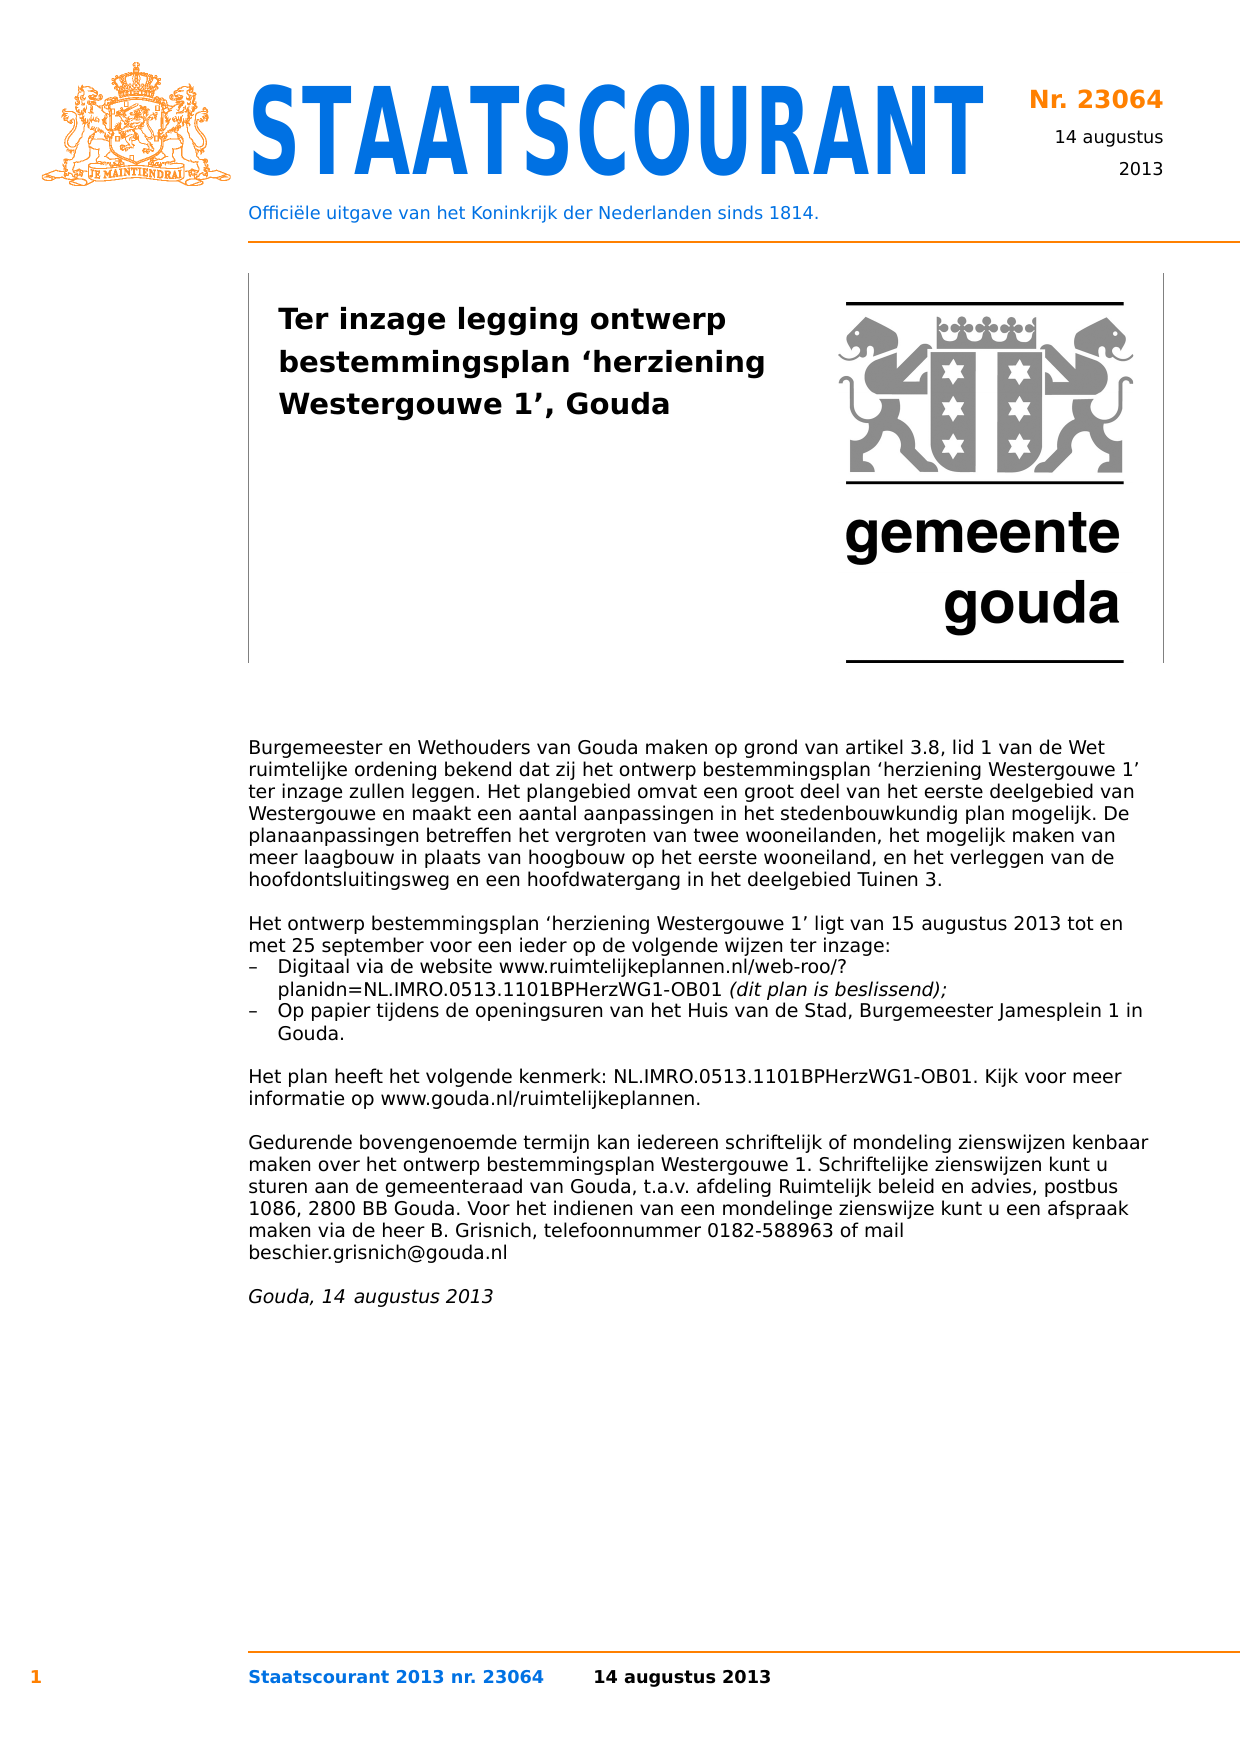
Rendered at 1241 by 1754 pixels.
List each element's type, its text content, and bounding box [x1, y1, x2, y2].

table_cell Officiële uitgave van het Koninkrijk der Nederlanden sinds 1814. [248, 203, 1240, 241]
text Burgemeester en Wethouders van Gouda maken op grond van artikel 3.8, lid 1 van de Wet ruimtelijke ordening bekend dat zij het ontwerp bestemmingsplan ‘herziening Westergouwe 1’ ter inzage zullen leggen. Het plangebied omvat een groot deel van het eerste deelgebied van Westergouwe en maakt een aantal aanpassingen in het stedenbouwkundig plan mogelijk. De planaanpassingen betreffen het vergroten van twee wooneilanden, het mogelijk maken van meer laagbouw in plaats van hoogbouw op het eerste wooneiland, en het verleggen van de hoofdontsluitingsweg en een hoofdwatergang in het deelgebied Tuinen 3. [248, 737, 1163, 891]
table_header Nr. 23064 [998, 62, 1240, 121]
picture [41, 62, 231, 186]
table_cell 14 augustus [998, 121, 1240, 153]
text Het plan heeft het volgende kenmerk: NL.IMRO.0513.1101BPHerzWG1-OB01. Kijk voor meer informatie op www.gouda.nl/ruimtelijkeplannen. [248, 1066, 1163, 1110]
table_header [25, 62, 248, 241]
subtitle Ter inzage legging ontwerp bestemmingsplan ‘herziening Westergouwe 1’, Gouda [249, 273, 1163, 663]
text – Digitaal via de website www.ruimtelijkeplannen.nl/web-roo/?planidn=NL.IMRO.0513.1101BPHerzWG1-OB01 (dit plan is beslissend); [248, 956, 1163, 1000]
text Gedurende bovengenoemde termijn kan iedereen schriftelijk of mondeling zienswijzen kenbaar maken over het ontwerp bestemmingsplan Westergouwe 1. Schriftelijke zienswijzen kunt u sturen aan de gemeenteraad van Gouda, t.a.v. afdeling Ruimtelijk beleid en advies, postbus 1086, 2800 BB Gouda. Voor het indienen van een mondelinge zienswijze kunt u een afspraak maken via de heer B. Grisnich, telefoonnummer 0182-588963 of mail beschier.grisnich@gouda.nl [248, 1132, 1163, 1264]
text Het ontwerp bestemmingsplan ‘herziening Westergouwe 1’ ligt van 15 augustus 2013 tot en met 25 september voor een ieder op de volgende wijzen ter inzage: [248, 912, 1163, 956]
text – Op papier tijdens de openingsuren van het Huis van de Stad, Burgemeester Jamesplein 1 in Gouda. [248, 1000, 1163, 1044]
table_cell 2013 [998, 153, 1240, 203]
table_header STAATSCOURANT [248, 62, 998, 203]
picture [838, 302, 1134, 663]
text Gouda, 14 augustus 2013 [248, 1286, 1163, 1308]
